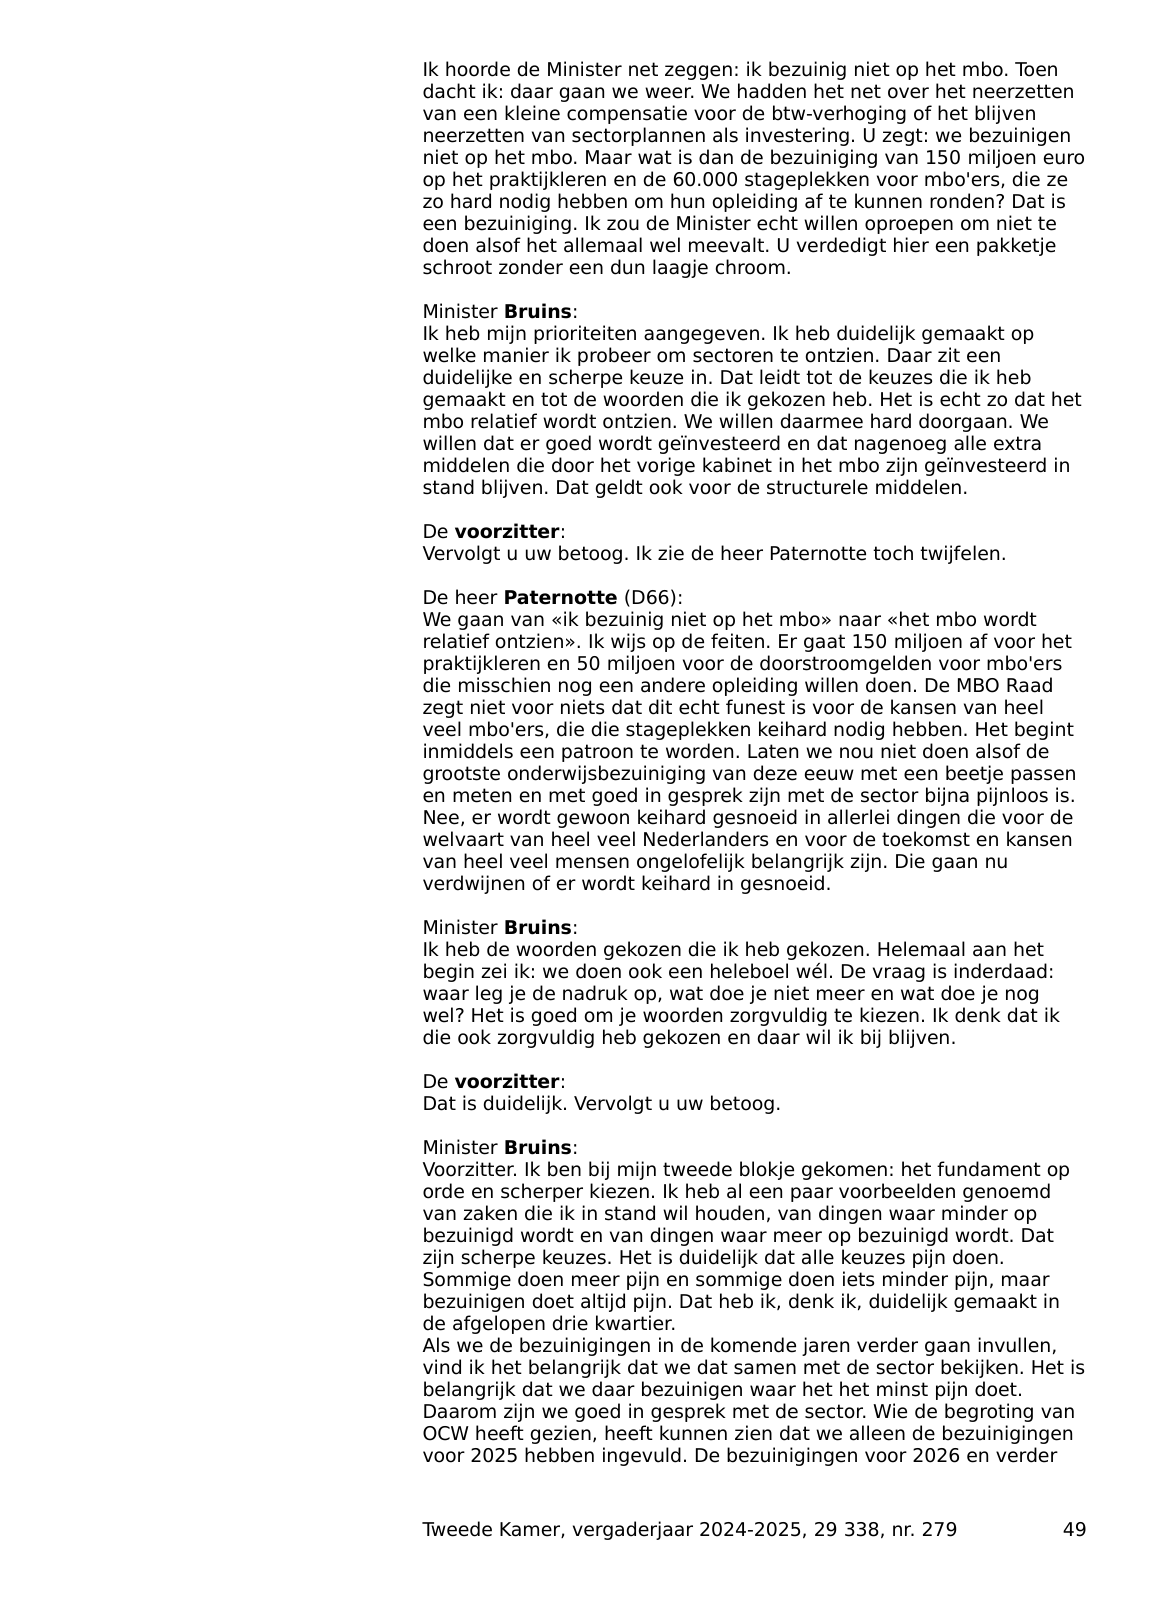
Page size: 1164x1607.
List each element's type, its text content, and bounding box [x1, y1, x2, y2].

text Minister Bruins: [422, 917, 1087, 939]
text Voorzitter. Ik ben bij mijn tweede blokje gekomen: het fundament op orde en scherper kiezen. Ik heb al een paar voorbeelden genoemd van zaken die ik in stand wil houden, van dingen waar minder op bezuinigd wordt en van dingen waar meer op bezuinigd wordt. Dat zijn scherpe keuzes. Het is duidelijk dat alle keuzes pijn doen. Sommige doen meer pijn en sommige doen iets minder pijn, maar bezuinigen doet altijd pijn. Dat heb ik, denk ik, duidelijk gemaakt in de afgelopen drie kwartier. [422, 1159, 1087, 1335]
text We gaan van «ik bezuinig niet op het mbo» naar «het mbo wordt relatief ontzien». Ik wijs op de feiten. Er gaat 150 miljoen af voor het praktijkleren en 50 miljoen voor de doorstroomgelden voor mbo'ers die misschien nog een andere opleiding willen doen. De MBO Raad zegt niet voor niets dat dit echt funest is voor de kansen van heel veel mbo'ers, die die stageplekken keihard nodig hebben. Het begint inmiddels een patroon te worden. Laten we nou niet doen alsof de grootste onderwijsbezuiniging van deze eeuw met een beetje passen en meten en met goed in gesprek zijn met de sector bijna pijnloos is. Nee, er wordt gewoon keihard gesnoeid in allerlei dingen die voor de welvaart van heel veel Nederlanders en voor de toekomst en kansen van heel veel mensen ongelofelijk belangrijk zijn. Die gaan nu verdwijnen of er wordt keihard in gesnoeid. [422, 609, 1087, 895]
text De voorzitter: [422, 521, 1087, 543]
text Dat is duidelijk. Vervolgt u uw betoog. [422, 1093, 1087, 1115]
text Als we de bezuinigingen in de komende jaren verder gaan invullen, vind ik het belangrijk dat we dat samen met de sector bekijken. Het is belangrijk dat we daar bezuinigen waar het het minst pijn doet. Daarom zijn we goed in gesprek met de sector. Wie de begroting van OCW heeft gezien, heeft kunnen zien dat we alleen de bezuinigingen voor 2025 hebben ingevuld. De bezuinigingen voor 2026 en verder [422, 1335, 1087, 1467]
text Ik hoorde de Minister net zeggen: ik bezuinig niet op het mbo. Toen dacht ik: daar gaan we weer. We hadden het net over het neerzetten van een kleine compensatie voor de btw-verhoging of het blijven neerzetten van sectorplannen als investering. U zegt: we bezuinigen niet op het mbo. Maar wat is dan de bezuiniging van 150 miljoen euro op het praktijkleren en de 60.000 stageplekken voor mbo'ers, die ze zo hard nodig hebben om hun opleiding af te kunnen ronden? Dat is een bezuiniging. Ik zou de Minister echt willen oproepen om niet te doen alsof het allemaal wel meevalt. U verdedigt hier een pakketje schroot zonder een dun laagje chroom. [422, 59, 1087, 279]
text De heer Paternotte (D66): [422, 587, 1087, 609]
text Ik heb de woorden gekozen die ik heb gekozen. Helemaal aan het begin zei ik: we doen ook een heleboel wél. De vraag is inderdaad: waar leg je de nadruk op, wat doe je niet meer en wat doe je nog wel? Het is goed om je woorden zorgvuldig te kiezen. Ik denk dat ik die ook zorgvuldig heb gekozen en daar wil ik bij blijven. [422, 939, 1087, 1049]
text Ik heb mijn prioriteiten aangegeven. Ik heb duidelijk gemaakt op welke manier ik probeer om sectoren te ontzien. Daar zit een duidelijke en scherpe keuze in. Dat leidt tot de keuzes die ik heb gemaakt en tot de woorden die ik gekozen heb. Het is echt zo dat het mbo relatief wordt ontzien. We willen daarmee hard doorgaan. We willen dat er goed wordt geïnvesteerd en dat nagenoeg alle extra middelen die door het vorige kabinet in het mbo zijn geïnvesteerd in stand blijven. Dat geldt ook voor de structurele middelen. [422, 323, 1087, 499]
text Minister Bruins: [422, 301, 1087, 323]
text Vervolgt u uw betoog. Ik zie de heer Paternotte toch twijfelen. [422, 543, 1087, 565]
text De voorzitter: [422, 1071, 1087, 1093]
text Minister Bruins: [422, 1137, 1087, 1159]
